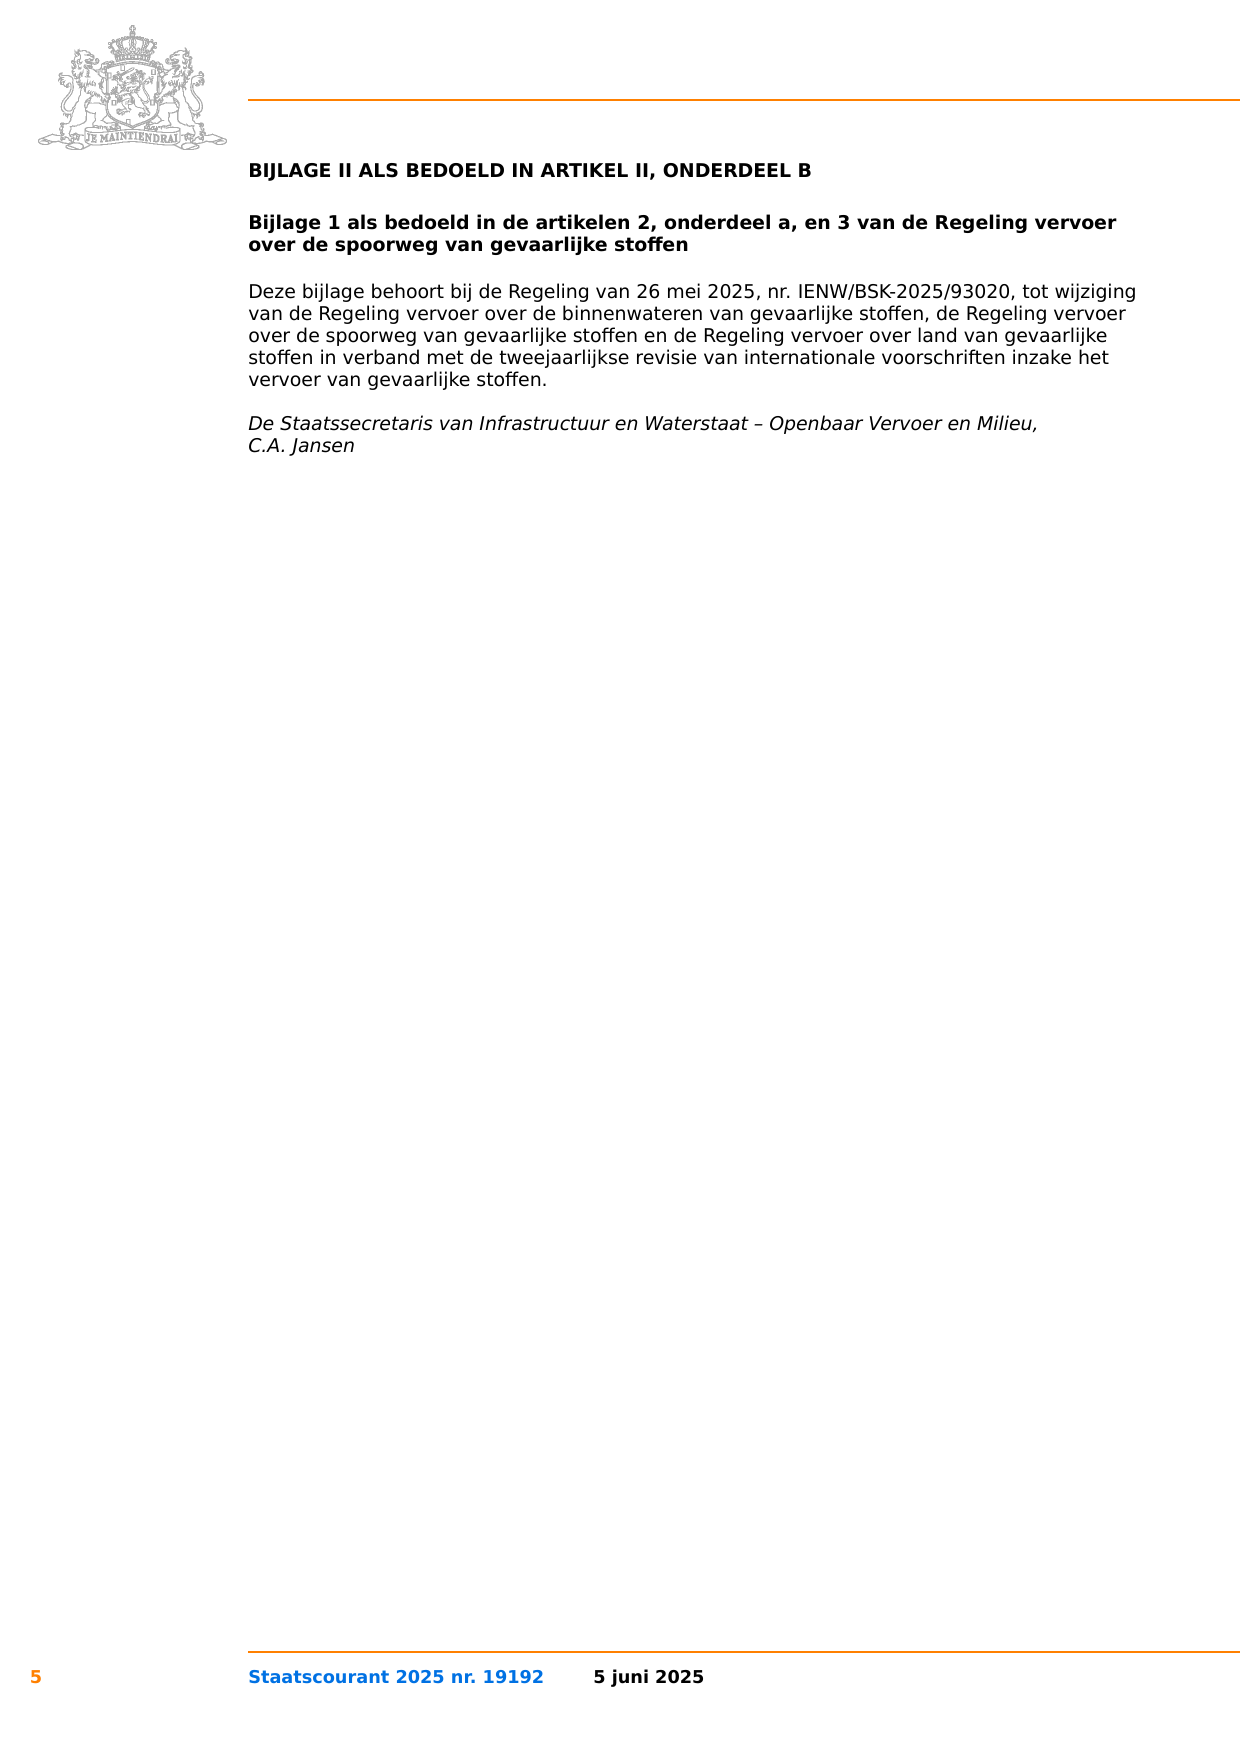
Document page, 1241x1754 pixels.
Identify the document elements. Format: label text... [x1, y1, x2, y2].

subtitle Bijlage 1 als bedoeld in de artikelen 2, onderdeel a, en 3 van de Regeling vervoer over de spoorweg van gevaarlijke stoffen [248, 212, 1163, 256]
text De Staatssecretaris van Infrastructuur en Waterstaat – Openbaar Vervoer en Milieu, C.A. Jansen [248, 413, 1163, 457]
subtitle BIJLAGE II ALS BEDOELD IN ARTIKEL II, ONDERDEEL B [248, 160, 1163, 182]
text Deze bijlage behoort bij de Regeling van 26 mei 2025, nr. IENW/BSK-2025/93020, tot wijziging van de Regeling vervoer over de binnenwateren van gevaarlijke stoffen, de Regeling vervoer over de spoorweg van gevaarlijke stoffen en de Regeling vervoer over land van gevaarlijke stoffen in verband met de tweejaarlijkse revisie van internationale voorschriften inzake het vervoer van gevaarlijke stoffen. [248, 281, 1163, 391]
picture [38, 25, 227, 150]
